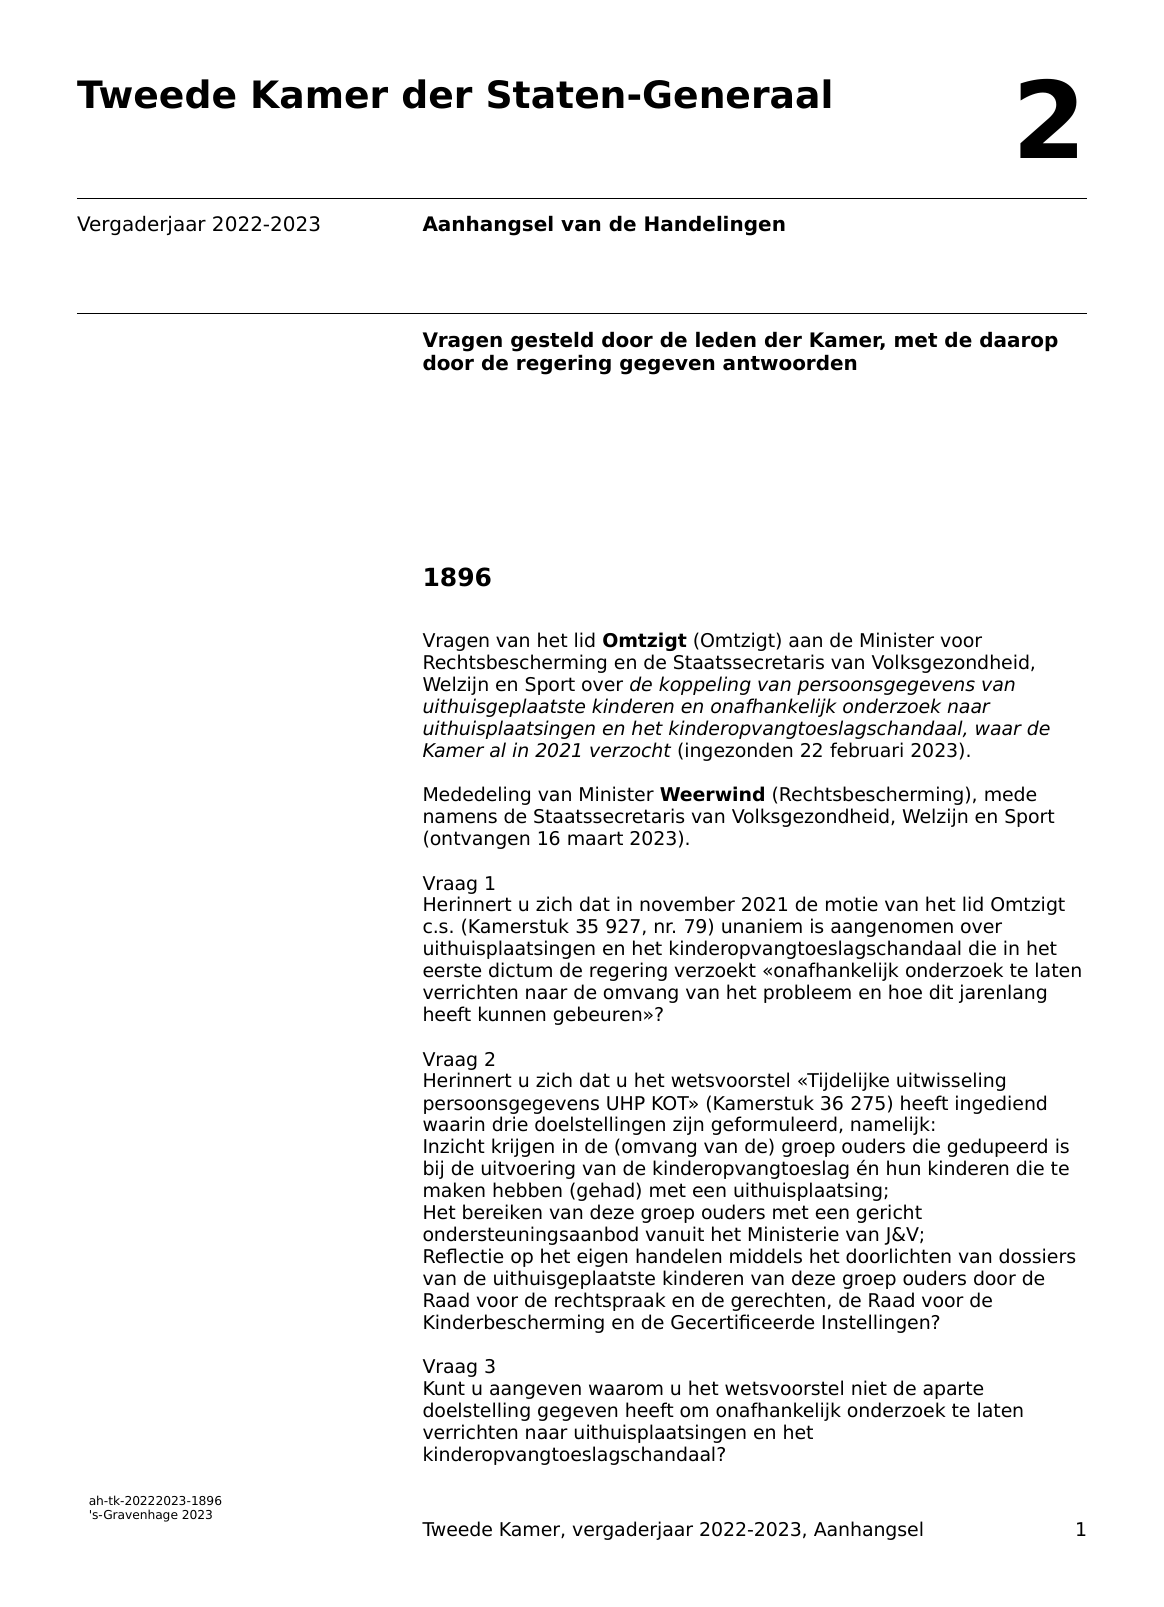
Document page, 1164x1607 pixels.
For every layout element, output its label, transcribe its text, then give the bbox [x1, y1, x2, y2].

text Het bereiken van deze groep ouders met een gericht ondersteuningsaanbod vanuit het Ministerie van J&V; [422, 1202, 1087, 1246]
text Herinnert u zich dat u het wetsvoorstel «Tijdelijke uitwisseling persoonsgegevens UHP KOT» (Kamerstuk 36 275) heeft ingediend waarin drie doelstellingen zijn geformuleerd, namelijk: [422, 1070, 1087, 1136]
text Vraag 3 [422, 1356, 1087, 1378]
text Inzicht krijgen in de (omvang van de) groep ouders die gedupeerd is bij de uitvoering van de kinderopvangtoeslag én hun kinderen die te maken hebben (gehad) met een uithuisplaatsing; [422, 1136, 1087, 1202]
text Vraag 1 [422, 872, 1087, 894]
text Vraag 2 [422, 1048, 1087, 1070]
table_cell Vergaderjaar 2022-2023 [77, 199, 422, 313]
table_cell [77, 314, 422, 375]
text 1896 [422, 563, 1087, 592]
text Vragen van het lid Omtzigt (Omtzigt) aan de Minister voor Rechtsbescherming en de Staatssecretaris van Volksgezondheid, Welzijn en Sport over de koppeling van persoonsgegevens van uithuisgeplaatste kinderen en onafhankelijk onderzoek naar uithuisplaatsingen en het kinderopvangtoeslagschandaal, waar de Kamer al in 2021 verzocht (ingezonden 22 februari 2023). [422, 630, 1087, 762]
table_header Tweede Kamer der Staten-Generaal [77, 59, 886, 198]
text ah-tk-20222023-1896 [88, 1494, 323, 1508]
table_cell Aanhangsel van de Handelingen [422, 199, 1087, 313]
table_header 2 [886, 59, 1087, 198]
text Herinnert u zich dat in november 2021 de motie van het lid Omtzigt c.s. (Kamerstuk 35 927, nr. 79) unaniem is aangenomen over uithuisplaatsingen en het kinderopvangtoeslagschandaal die in het eerste dictum de regering verzoekt «onafhankelijk onderzoek te laten verrichten naar de omvang van het probleem en hoe dit jarenlang heeft kunnen gebeuren»? [422, 894, 1087, 1026]
text Kunt u aangeven waarom u het wetsvoorstel niet de aparte doelstelling gegeven heeft om onafhankelijk onderzoek te laten verrichten naar uithuisplaatsingen en het kinderopvangtoeslagschandaal? [422, 1378, 1087, 1466]
text Reflectie op het eigen handelen middels het doorlichten van dossiers van de uithuisgeplaatste kinderen van deze groep ouders door de Raad voor de rechtspraak en de gerechten, de Raad voor de Kinderbescherming en de Gecertificeerde Instellingen? [422, 1246, 1087, 1334]
text 's-Gravenhage 2023 [88, 1508, 323, 1522]
table_cell Vragen gesteld door de leden der Kamer, met de daarop door de regering gegeven antwoorden [422, 314, 1087, 375]
text Mededeling van Minister Weerwind (Rechtsbescherming), mede namens de Staatssecretaris van Volksgezondheid, Welzijn en Sport (ontvangen 16 maart 2023). [422, 784, 1087, 850]
